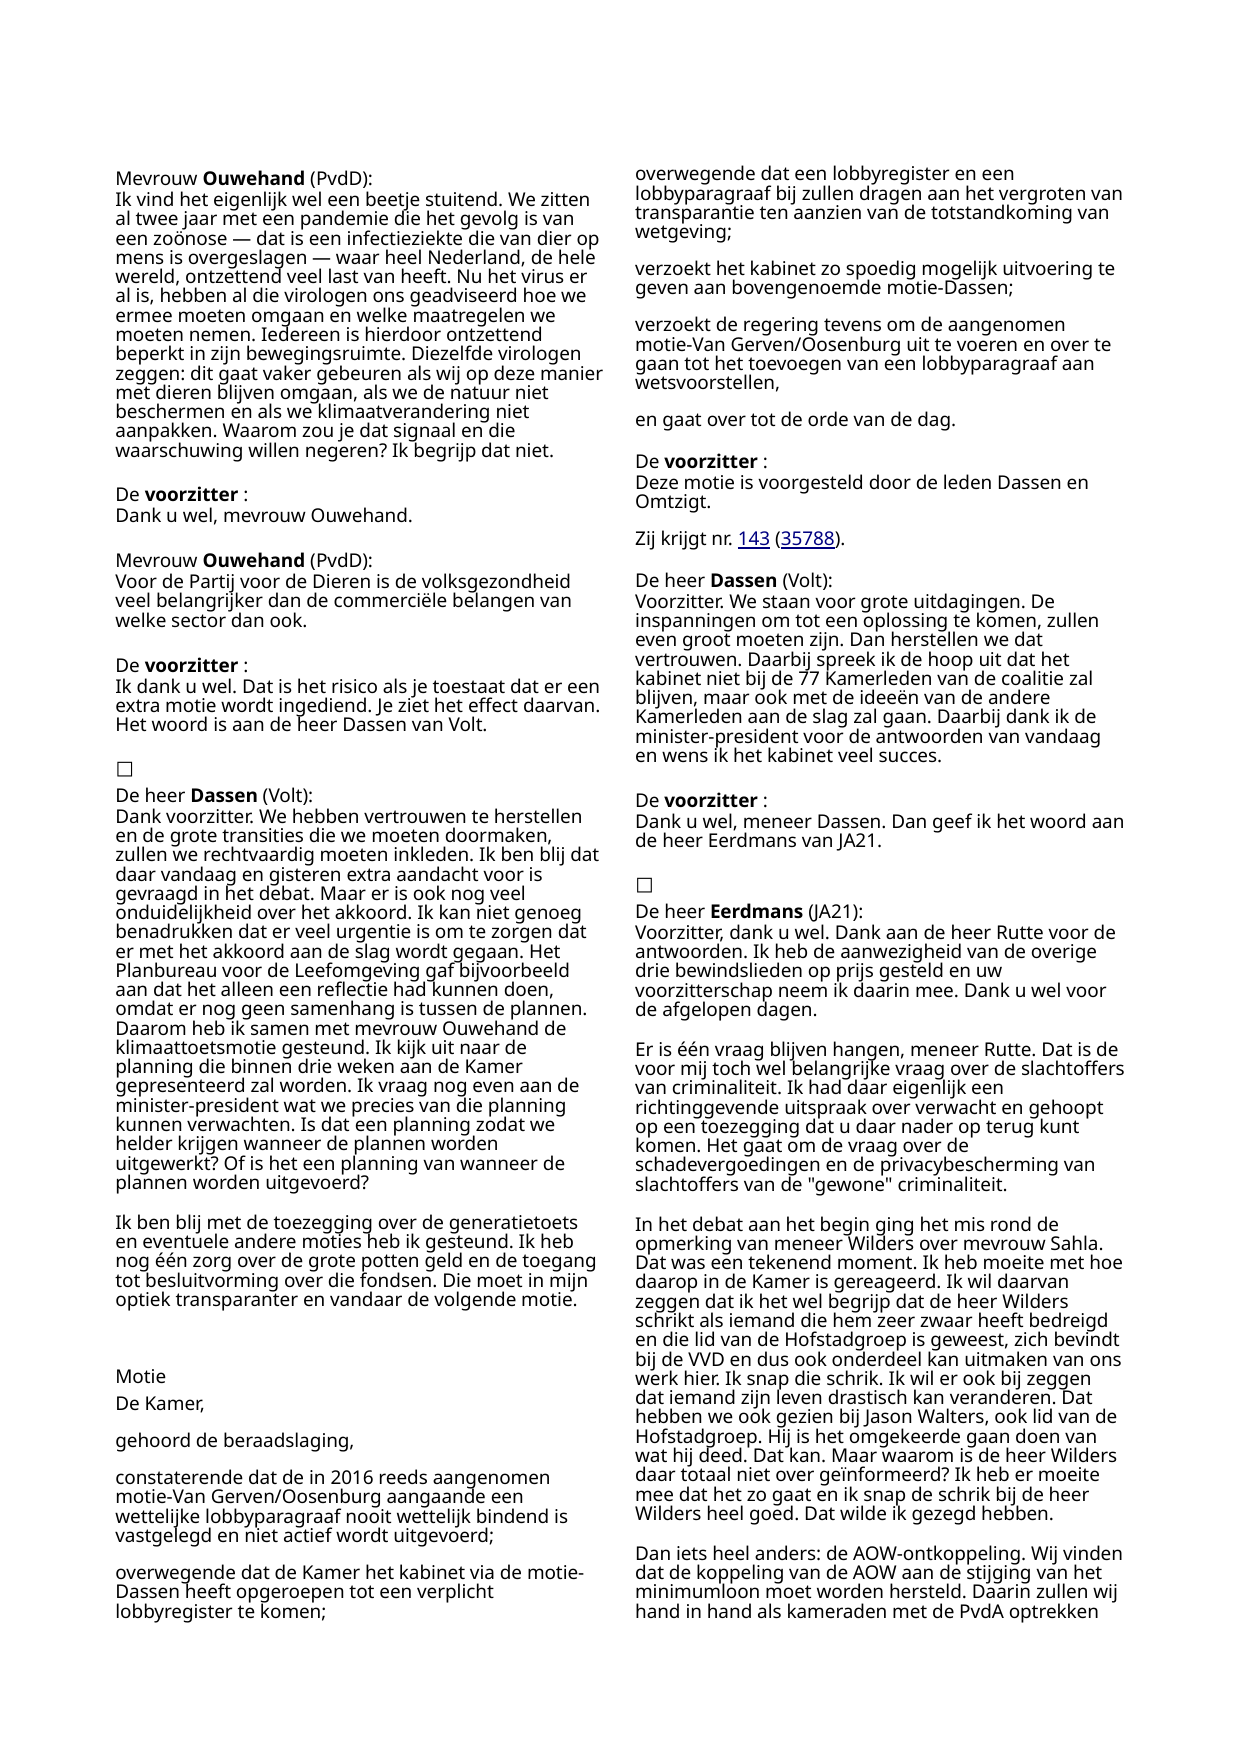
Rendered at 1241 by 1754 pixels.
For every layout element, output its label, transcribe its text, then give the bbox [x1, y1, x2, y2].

text De heer Dassen (Volt): [635, 567, 1125, 593]
text Voor de Partij voor de Dieren is de volksgezondheid veel belangrijker dan de commerciële belangen van welke sector dan ook. [115, 573, 605, 631]
text overwegende dat een lobbyregister en een lobbyparagraaf bij zullen dragen aan het vergroten van transparantie ten aanzien van de totstandkoming van wetgeving; [635, 165, 1125, 242]
text Zij krijgt nr. 143 (35788). [635, 530, 1125, 549]
text Mevrouw Ouwehand (PvdD): [115, 547, 605, 573]
text Motie [115, 1364, 605, 1389]
text Deze motie is voorgesteld door de leden Dassen en Omtzigt. [635, 474, 1125, 512]
text en gaat over tot de orde van de dag. [635, 411, 1125, 430]
text Dank voorzitter. We hebben vertrouwen te herstellen en de grote transities die we moeten doormaken, zullen we rechtvaardig moeten inkleden. Ik ben blij dat daar vandaag en gisteren extra aandacht voor is gevraagd in het debat. Maar er is ook nog veel onduidelijkheid over het akkoord. Ik kan niet genoeg benadrukken dat er veel urgentie is om te zorgen dat er met het akkoord aan de slag wordt gegaan. Het Planbureau voor de Leefomgeving gaf bijvoorbeeld aan dat het alleen een reflectie had kunnen doen, omdat er nog geen samenhang is tussen de plannen. Daarom heb ik samen met mevrouw Ouwehand de klimaattoetsmotie gesteund. Ik kijk uit naar de planning die binnen drie weken aan de Kamer gepresenteerd zal worden. Ik vraag nog even aan de minister-president wat we precies van die planning kunnen verwachten. Is dat een planning zodat we helder krijgen wanneer de plannen worden uitgewerkt? Of is het een planning van wanneer de plannen worden uitgevoerd? [115, 808, 605, 1193]
text Dan iets heel anders: de AOW-ontkoppeling. Wij vinden dat de koppeling van de AOW aan de stijging van het minimumloon moet worden hersteld. Daarin zullen wij hand in hand als kameraden met de PvdA optrekken [635, 1545, 1125, 1622]
text De voorzitter : [635, 448, 1125, 474]
text overwegende dat de Kamer het kabinet via de motie-Dassen heeft opgeroepen tot een verplicht lobbyregister te komen; [115, 1564, 605, 1622]
text De heer Dassen (Volt): [115, 782, 605, 808]
text Ik vind het eigenlijk wel een beetje stuitend. We zitten al twee jaar met een pandemie die het gevolg is van een zoönose — dat is een infectieziekte die van dier op mens is overgeslagen — waar heel Nederland, de hele wereld, ontzettend veel last van heeft. Nu het virus er al is, hebben al die virologen ons geadviseerd hoe we ermee moeten omgaan en welke maatregelen we moeten nemen. Iedereen is hierdoor ontzettend beperkt in zijn bewegingsruimte. Diezelfde virologen zeggen: dit gaat vaker gebeuren als wij op deze manier met dieren blijven omgaan, als we de natuur niet beschermen en als we klimaatverandering niet aanpakken. Waarom zou je dat signaal en die waarschuwing willen negeren? Ik begrijp dat niet. [115, 191, 605, 461]
text verzoekt de regering tevens om de aangenomen motie-Van Gerven/Oosenburg uit te voeren en over te gaan tot het toevoegen van een lobbyparagraaf aan wetsvoorstellen, [635, 316, 1125, 393]
text In het debat aan het begin ging het mis rond de opmerking van meneer Wilders over mevrouw Sahla. Dat was een tekenend moment. Ik heb moeite met hoe daarop in de Kamer is gereageerd. Ik wil daarvan zeggen dat ik het wel begrijp dat de heer Wilders schrikt als iemand die hem zeer zwaar heeft bedreigd en die lid van de Hofstadgroep is geweest, zich bevindt bij de VVD en dus ook onderdeel kan uitmaken van ons werk hier. Ik snap die schrik. Ik wil er ook bij zeggen dat iemand zijn leven drastisch kan veranderen. Dat hebben we ook gezien bij Jason Walters, ook lid van de Hofstadgroep. Hij is het omgekeerde gaan doen van wat hij deed. Dat kan. Maar waarom is de heer Wilders daar totaal niet over geïnformeerd? Ik heb er moeite mee dat het zo gaat en ik snap de schrik bij de heer Wilders heel goed. Dat wilde ik gezegd hebben. [635, 1216, 1125, 1524]
text Voorzitter. We staan voor grote uitdagingen. De inspanningen om tot een oplossing te komen, zullen even groot moeten zijn. Dan herstellen we dat vertrouwen. Daarbij spreek ik de hoop uit dat het kabinet niet bij de 77 Kamerleden van de coalitie zal blijven, maar ook met de ideeën van de andere Kamerleden aan de slag zal gaan. Daarbij dank ik de minister-president voor de antwoorden van vandaag en wens ik het kabinet veel succes. [635, 593, 1125, 766]
text gehoord de beraadslaging, [115, 1432, 605, 1452]
text Dank u wel, mevrouw Ouwehand. [115, 507, 605, 527]
text De voorzitter : [115, 482, 605, 507]
text De voorzitter : [635, 787, 1125, 813]
text constaterende dat de in 2016 reeds aangenomen motie-Van Gerven/Oosenburg aangaande een wettelijke lobbyparagraaf nooit wettelijk bindend is vastgelegd en niet actief wordt uitgevoerd; [115, 1469, 605, 1546]
text Voorzitter, dank u wel. Dank aan de heer Rutte voor de antwoorden. Ik heb de aanwezigheid van de overige drie bewindslieden op prijs gesteld en uw voorzitterschap neem ik daarin mee. Dank u wel voor de afgelopen dagen. [635, 924, 1125, 1020]
text Ik ben blij met de toezegging over de generatietoets en eventuele andere moties heb ik gesteund. Ik heb nog één zorg over de grote potten geld en de toegang tot besluitvorming over die fondsen. Die moet in mijn optiek transparanter en vandaar de volgende motie. [115, 1214, 605, 1310]
text ⬜ [635, 872, 1125, 898]
text Mevrouw Ouwehand (PvdD): [115, 165, 605, 191]
text verzoekt het kabinet zo spoedig mogelijk uitvoering te geven aan bovengenoemde motie-Dassen; [635, 260, 1125, 299]
text De voorzitter : [115, 652, 605, 678]
text Dank u wel, meneer Dassen. Dan geef ik het woord aan de heer Eerdmans van JA21. [635, 813, 1125, 851]
text De Kamer, [115, 1395, 605, 1414]
text Er is één vraag blijven hangen, meneer Rutte. Dat is de voor mij toch wel belangrijke vraag over de slachtoffers van criminaliteit. Ik had daar eigenlijk een richtinggevende uitspraak over verwacht en gehoopt op een toezegging dat u daar nader op terug kunt komen. Het gaat om de vraag over de schadevergoedingen en de privacybescherming van slachtoffers van de "gewone" criminaliteit. [635, 1041, 1125, 1195]
text De heer Eerdmans (JA21): [635, 898, 1125, 924]
text ⬜ [115, 756, 605, 782]
text Ik dank u wel. Dat is het risico als je toestaat dat er een extra motie wordt ingediend. Je ziet het effect daarvan. Het woord is aan de heer Dassen van Volt. [115, 678, 605, 735]
